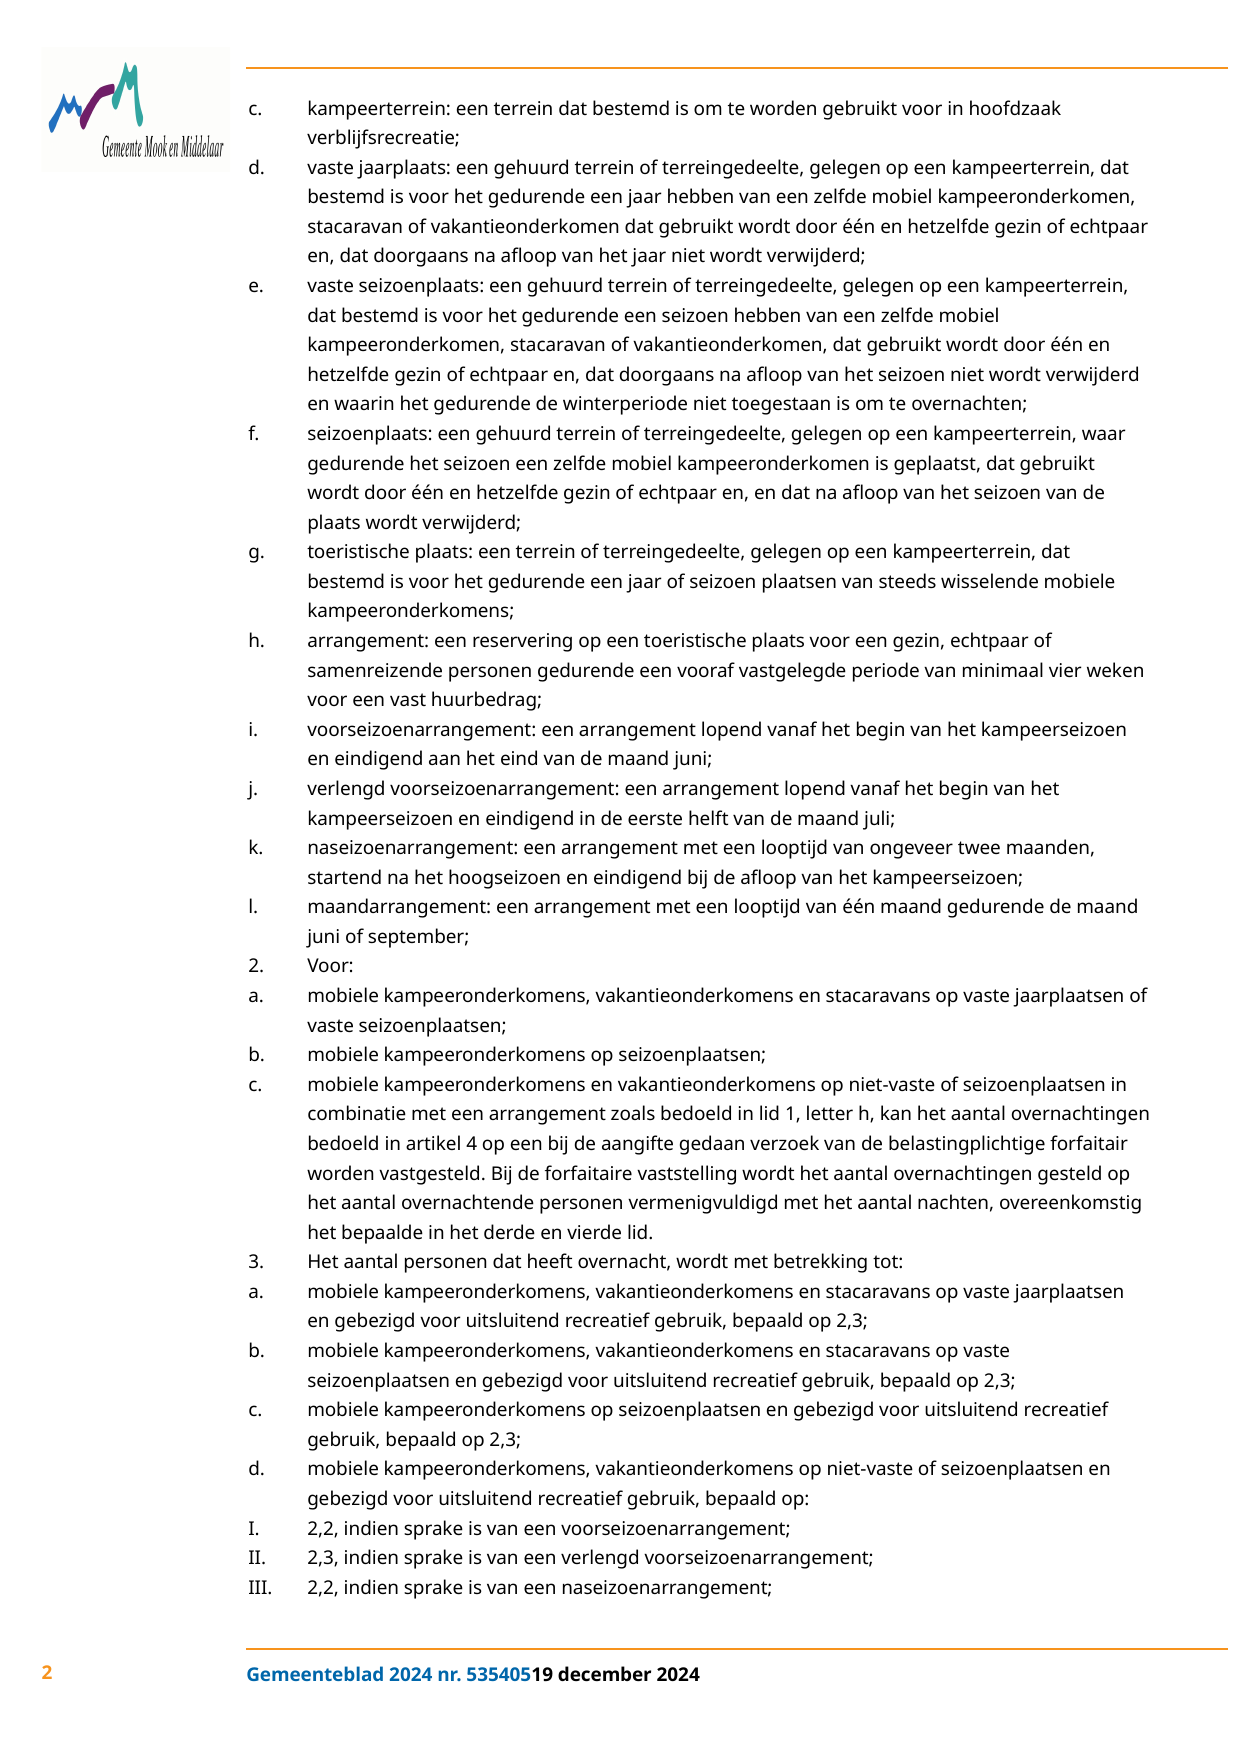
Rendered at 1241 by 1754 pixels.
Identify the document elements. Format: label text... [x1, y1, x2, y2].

list naseizoenarrangement: een arrangement met een looptijd van ongeveer twee maanden, startend na het hoogseizoen en eindigend bij de afloop van het kampeerseizoen; [248, 834, 1152, 890]
list toeristische plaats: een terrein of terreingedeelte, gelegen op een kampeerterrein, dat bestemd is voor het gedurende een jaar of seizoen plaatsen van steeds wisselende mobiele kampeeronderkomens; [248, 538, 1152, 623]
list 2,2, indien sprake is van een naseizoenarrangement; [248, 1574, 1152, 1600]
list vaste seizoenplaats: een gehuurd terrein of terreingedeelte, gelegen op een kampeerterrein, dat bestemd is voor het gedurende een seizoen hebben van een zelfde mobiel kampeeronderkomen, stacaravan of vakantieonderkomen, dat gebruikt wordt door één en hetzelfde gezin of echtpaar en, dat doorgaans na afloop van het seizoen niet wordt verwijderd en waarin het gedurende de winterperiode niet toegestaan is om te overnachten; [248, 272, 1152, 416]
list maandarrangement: een arrangement met een looptijd van één maand gedurende de maand juni of september; [248, 893, 1152, 949]
list arrangement: een reservering op een toeristische plaats voor een gezin, echtpaar of samenreizende personen gedurende een vooraf vastgelegde periode van minimaal vier weken voor een vast huurbedrag; [248, 627, 1152, 712]
list mobiele kampeeronderkomens en vakantieonderkomens op niet-vaste of seizoenplaatsen in combinatie met een arrangement zoals bedoeld in lid 1, letter h, kan het aantal overnachtingen bedoeld in artikel 4 op een bij de aangifte gedaan verzoek van de belastingplichtige forfaitair worden vastgesteld. Bij de forfaitaire vaststelling wordt het aantal overnachtingen gesteld op het aantal overnachtende personen vermenigvuldigd met het aantal nachten, overeenkomstig het bepaalde in het derde en vierde lid. [248, 1071, 1152, 1245]
list mobiele kampeeronderkomens op seizoenplaatsen en gebezigd voor uitsluitend recreatief gebruik, bepaald op 2,3; [248, 1396, 1152, 1452]
list Het aantal personen dat heeft overnacht, wordt met betrekking tot: [248, 1248, 1152, 1274]
list 2,3, indien sprake is van een verlengd voorseizoenarrangement; [248, 1544, 1152, 1570]
list mobiele kampeeronderkomens, vakantieonderkomens en stacaravans op vaste seizoenplaatsen en gebezigd voor uitsluitend recreatief gebruik, bepaald op 2,3; [248, 1337, 1152, 1393]
list seizoenplaats: een gehuurd terrein of terreingedeelte, gelegen op een kampeerterrein, waar gedurende het seizoen een zelfde mobiel kampeeronderkomen is geplaatst, dat gebruikt wordt door één en hetzelfde gezin of echtpaar en, en dat na afloop van het seizoen van de plaats wordt verwijderd; [248, 420, 1152, 535]
list Voor: [248, 953, 1152, 978]
list verlengd voorseizoenarrangement: een arrangement lopend vanaf het begin van het kampeerseizoen en eindigend in de eerste helft van de maand juli; [248, 775, 1152, 831]
picture [41, 47, 231, 172]
list mobiele kampeeronderkomens op seizoenplaatsen; [248, 1041, 1152, 1067]
list mobiele kampeeronderkomens, vakantieonderkomens en stacaravans op vaste jaarplaatsen of vaste seizoenplaatsen; [248, 982, 1152, 1038]
list vaste jaarplaats: een gehuurd terrein of terreingedeelte, gelegen op een kampeerterrein, dat bestemd is voor het gedurende een jaar hebben van een zelfde mobiel kampeeronderkomen, stacaravan of vakantieonderkomen dat gebruikt wordt door één en hetzelfde gezin of echtpaar en, dat doorgaans na afloop van het jaar niet wordt verwijderd; [248, 154, 1152, 268]
list kampeerterrein: een terrein dat bestemd is om te worden gebruikt voor in hoofdzaak verblijfsrecreatie; [248, 95, 1152, 150]
list voorseizoenarrangement: een arrangement lopend vanaf het begin van het kampeerseizoen en eindigend aan het eind van de maand juni; [248, 716, 1152, 771]
list 2,2, indien sprake is van een voorseizoenarrangement; [248, 1515, 1152, 1541]
list mobiele kampeeronderkomens, vakantieonderkomens op niet-vaste of seizoenplaatsen en gebezigd voor uitsluitend recreatief gebruik, bepaald op: [248, 1456, 1152, 1511]
list mobiele kampeeronderkomens, vakantieonderkomens en stacaravans op vaste jaarplaatsen en gebezigd voor uitsluitend recreatief gebruik, bepaald op 2,3; [248, 1278, 1152, 1333]
